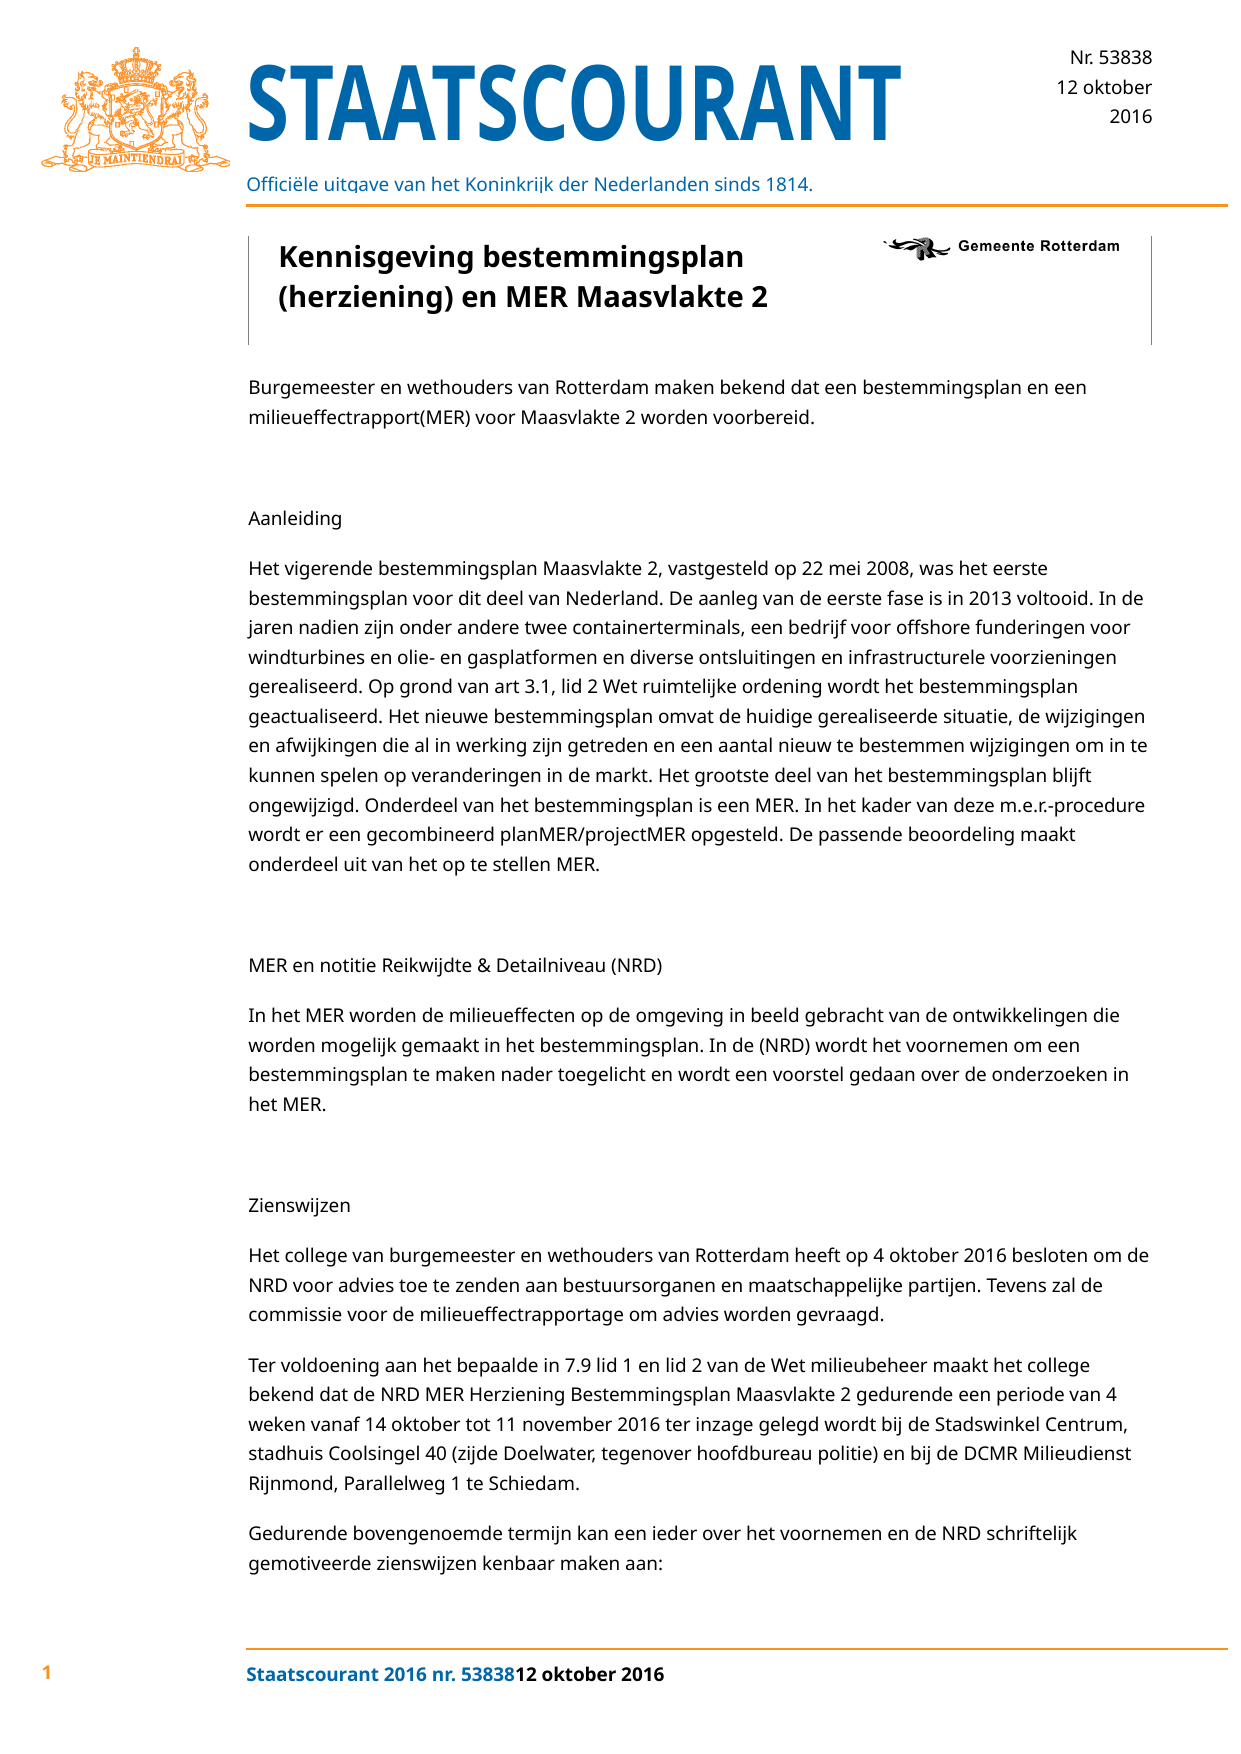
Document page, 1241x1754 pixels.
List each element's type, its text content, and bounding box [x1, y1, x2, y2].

table_header Kennisgeving bestemmingsplan (herziening) en MER Maasvlakte 2 [249, 236, 850, 345]
picture [41, 47, 231, 172]
text Burgemeester en wethouders van Rotterdam maken bekend dat een bestemmingsplan en een milieueffectrapport(MER) voor Maasvlakte 2 worden voorbereid. [248, 374, 1152, 429]
text MER en notitie Reikwijdte & Detailniveau (NRD) [248, 952, 1152, 977]
text Aanleiding [248, 505, 1152, 530]
text Het vigerende bestemmingsplan Maasvlakte 2, vastgesteld op 22 mei 2008, was het eerste bestemmingsplan voor dit deel van Nederland. De aanleg van de eerste fase is in 2013 voltooid. In de jaren nadien zijn onder andere twee containerterminals, een bedrijf voor offshore funderingen voor windturbines en olie- en gasplatformen en diverse ontsluitingen en infrastructurele voorzieningen gerealiseerd. Op grond van art 3.1, lid 2 Wet ruimtelijke ordening wordt het bestemmingsplan geactualiseerd. Het nieuwe bestemmingsplan omvat de huidige gerealiseerde situatie, de wijzigingen en afwijkingen die al in werking zijn getreden en een aantal nieuw te bestemmen wijzigingen om in te kunnen spelen op veranderingen in de markt. Het grootste deel van het bestemmingsplan blijft ongewijzigd. Onderdeel van het bestemmingsplan is een MER. In het kader van deze m.e.r.-procedure wordt er een gecombineerd planMER/projectMER opgesteld. De passende beoordeling maakt onderdeel uit van het op te stellen MER. [248, 555, 1152, 877]
picture [882, 236, 1119, 261]
table_header [850, 236, 1151, 345]
text In het MER worden de milieueffecten op de omgeving in beeld gebracht van de ontwikkelingen die worden mogelijk gemaakt in het bestemmingsplan. In de (NRD) wordt het voornemen om een bestemmingsplan te maken nader toegelicht en wordt een voorstel gedaan over de onderzoeken in het MER. [248, 1002, 1152, 1117]
text Zienswijzen [248, 1192, 1152, 1217]
text Het college van burgemeester en wethouders van Rotterdam heeft op 4 oktober 2016 besloten om de NRD voor advies toe te zenden aan bestuursorganen en maatschappelijke partijen. Tevens zal de commissie voor de milieueffectrapportage om advies worden gevraagd. [248, 1242, 1152, 1327]
text Gedurende bovengenoemde termijn kan een ieder over het voornemen en de NRD schriftelijk gemotiveerde zienswijzen kenbaar maken aan: [248, 1521, 1152, 1576]
text Ter voldoening aan het bepaalde in 7.9 lid 1 en lid 2 van de Wet milieubeheer maakt het college bekend dat de NRD MER Herziening Bestemmingsplan Maasvlakte 2 gedurende een periode van 4 weken vanaf 14 oktober tot 11 november 2016 ter inzage gelegd wordt bij de Stadswinkel Centrum, stadhuis Coolsingel 40 (zijde Doelwater, tegenover hoofdbureau politie) en bij de DCMR Milieudienst Rijnmond, Parallelweg 1 te Schiedam. [248, 1352, 1152, 1496]
